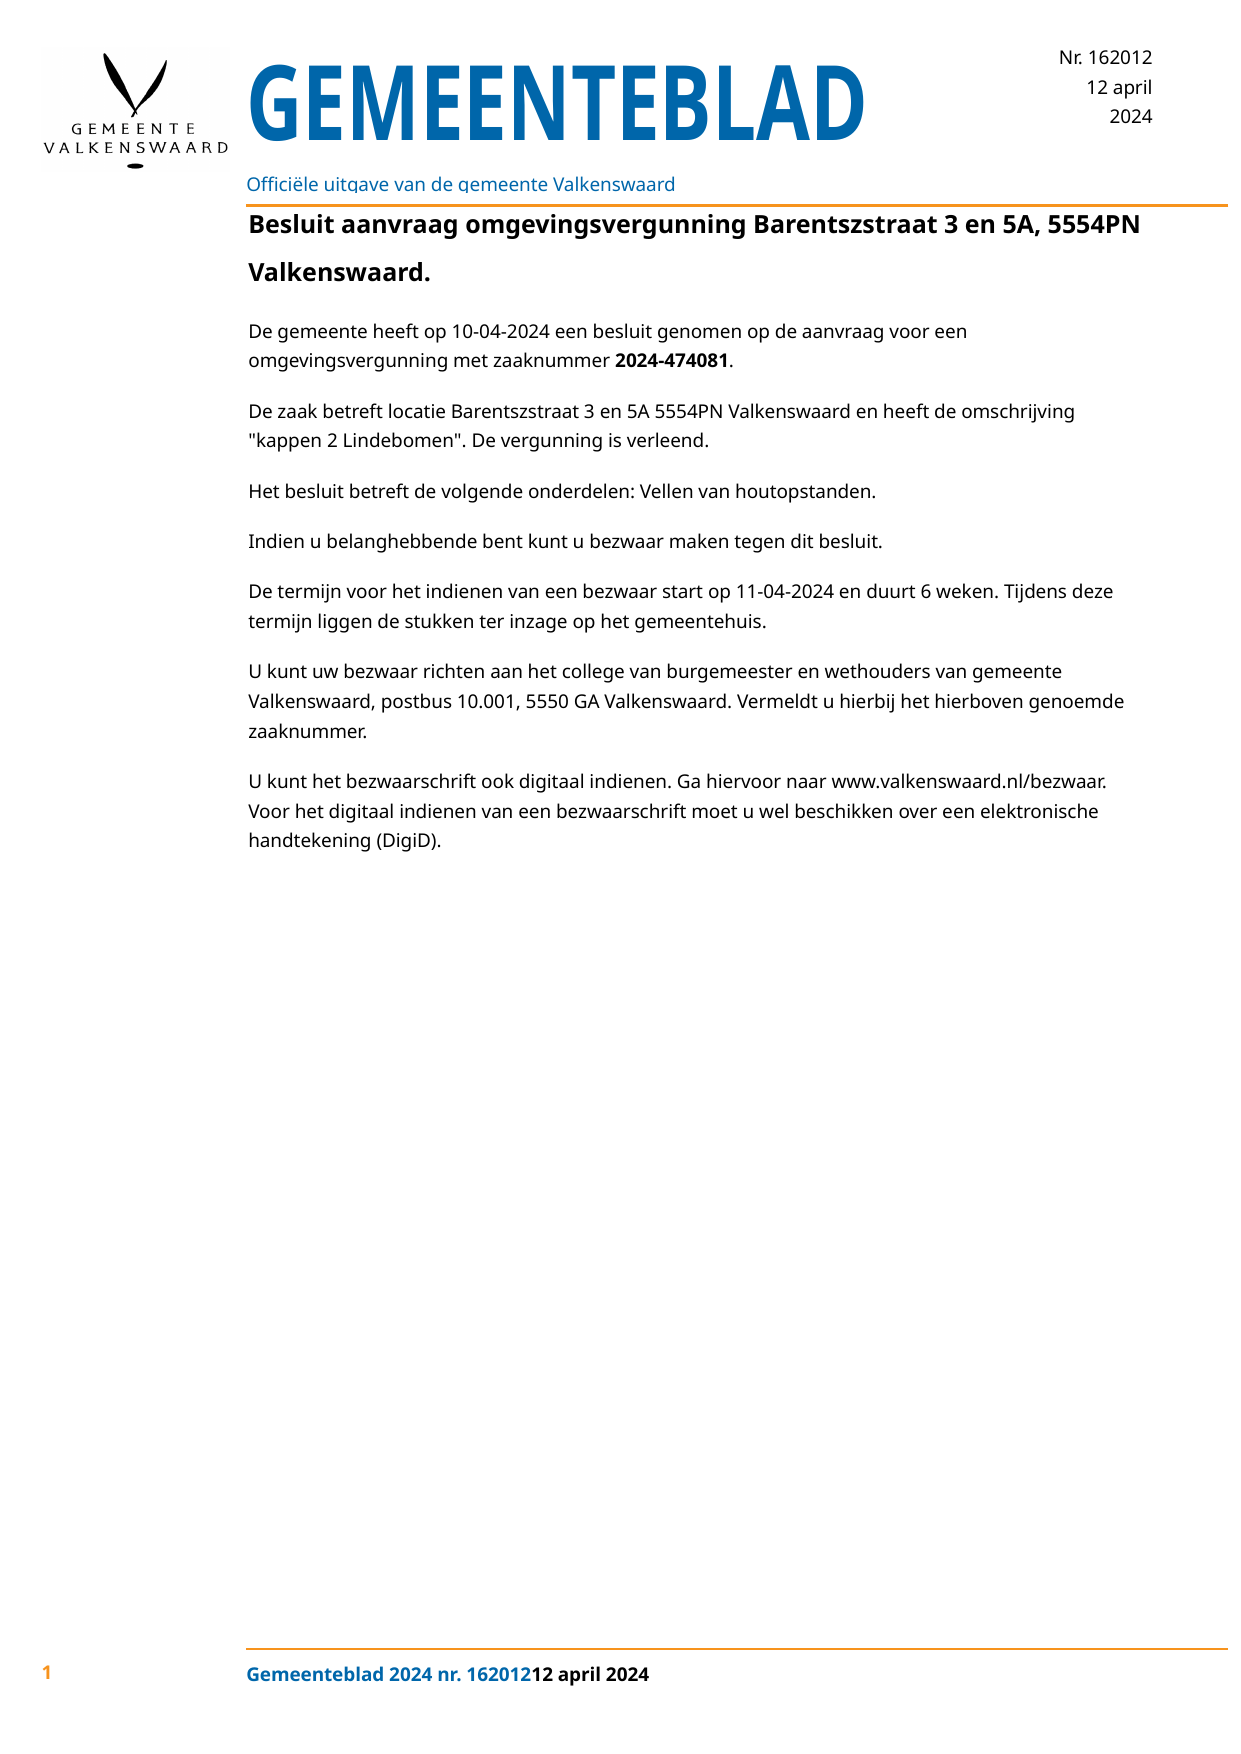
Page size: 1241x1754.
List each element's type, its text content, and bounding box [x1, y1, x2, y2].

text U kunt het bezwaarschrift ook digitaal indienen. Ga hiervoor naar www.valkenswaard.nl/bezwaar. Voor het digitaal indienen van een bezwaarschrift moet u wel beschikken over een elektronische handtekening (DigiD). [248, 768, 1152, 853]
text De zaak betreft locatie Barentszstraat 3 en 5A 5554PN Valkenswaard en heeft de omschrijving "kappen 2 Lindebomen". De vergunning is verleend. [248, 398, 1152, 453]
text Indien u belanghebbende bent kunt u bezwaar maken tegen dit besluit. [248, 528, 1152, 554]
text De gemeente heeft op 10-04-2024 een besluit genomen op de aanvraag voor een omgevingsvergunning met zaaknummer 2024-474081. [248, 318, 1152, 373]
text Het besluit betreft de volgende onderdelen: Vellen van houtopstanden. [248, 478, 1152, 504]
text Besluit aanvraag omgevingsvergunning Barentszstraat 3 en 5A, 5554PN Valkenswaard. [248, 207, 1152, 288]
text De termijn voor het indienen van een bezwaar start op 11-04-2024 en duurt 6 weken. Tijdens deze termijn liggen de stukken ter inzage op het gemeentehuis. [248, 579, 1152, 634]
text U kunt uw bezwaar richten aan het college van burgemeester en wethouders van gemeente Valkenswaard, postbus 10.001, 5550 GA Valkenswaard. Vermeldt u hierbij het hierboven genoemde zaaknummer. [248, 659, 1152, 744]
picture [41, 47, 231, 172]
